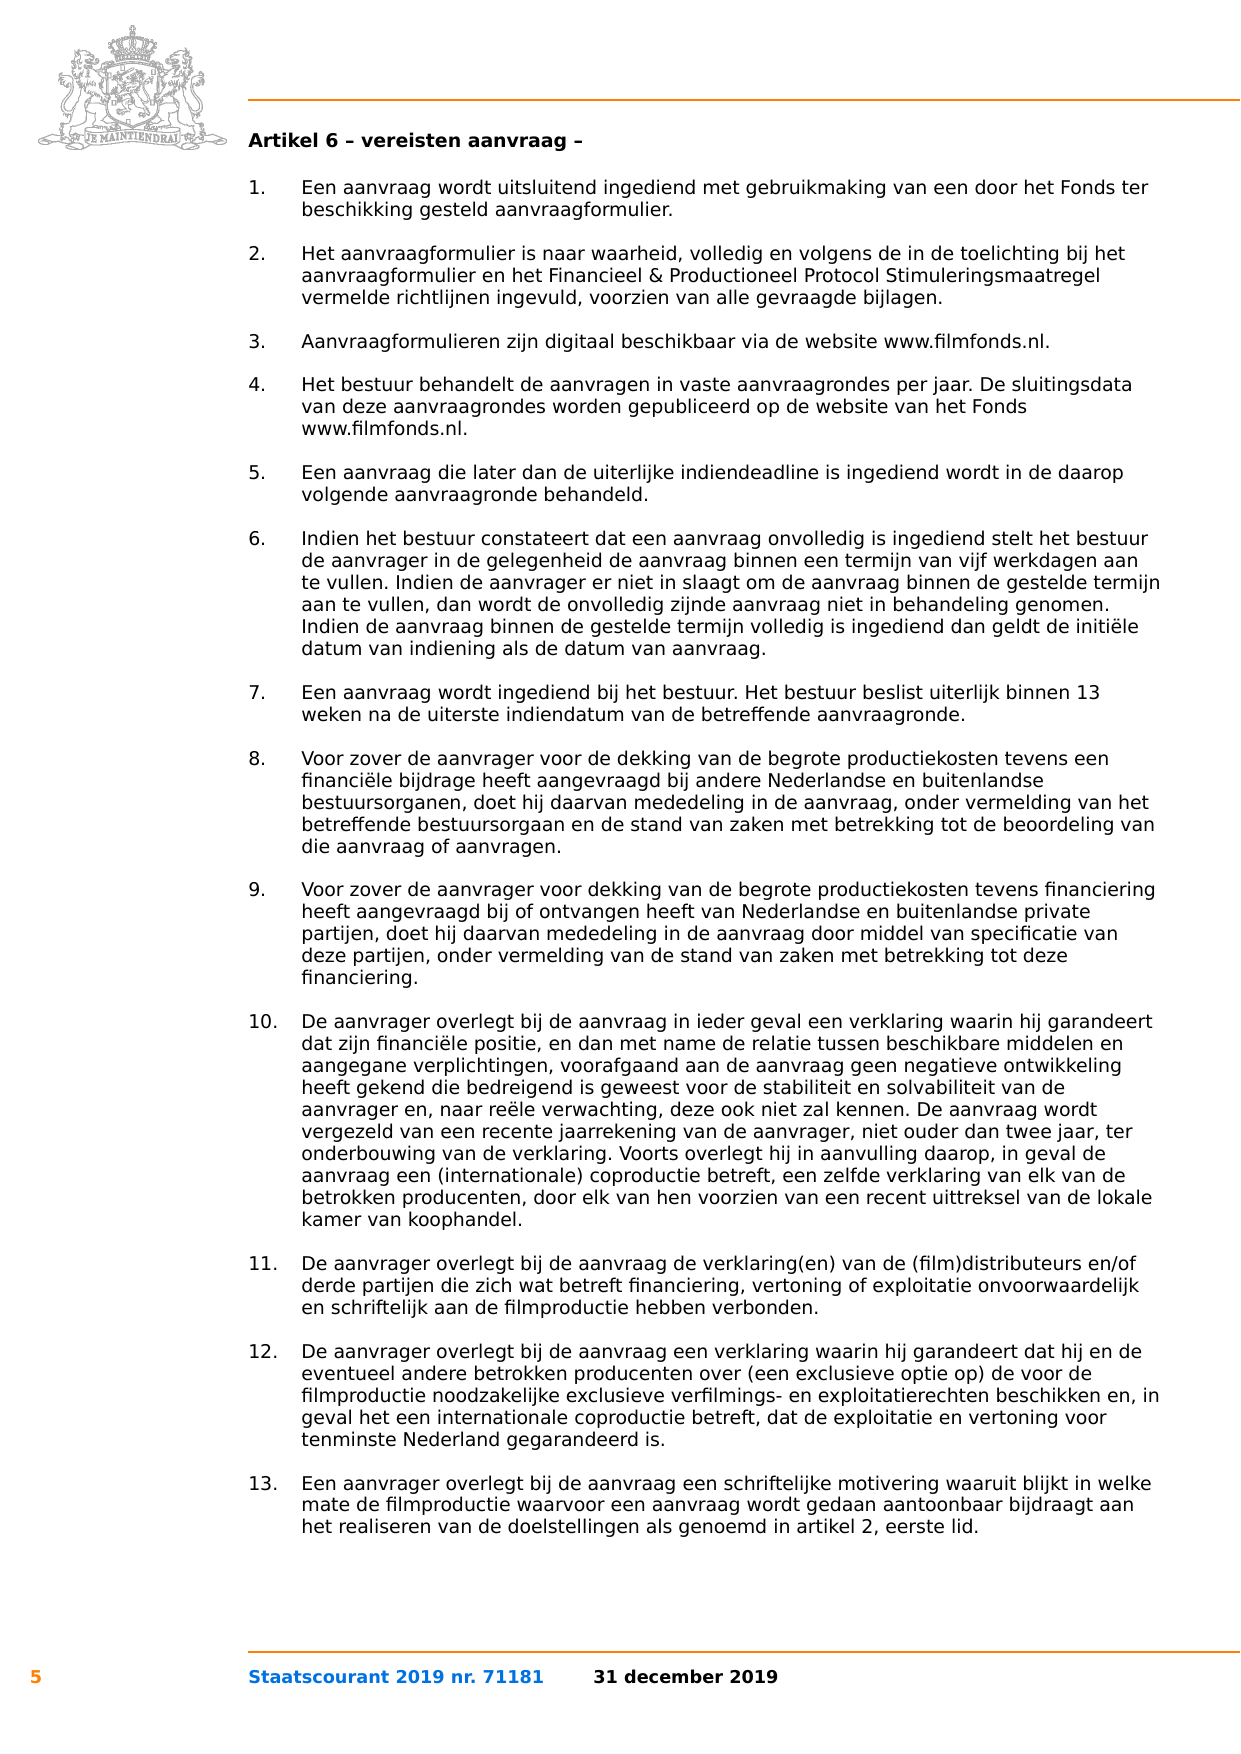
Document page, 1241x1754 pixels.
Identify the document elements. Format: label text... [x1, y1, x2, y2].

text 3. Aanvraagformulieren zijn digitaal beschikbaar via de website www.filmfonds.nl. [248, 331, 1163, 352]
text 2. Het aanvraagformulier is naar waarheid, volledig en volgens de in de toelichting bij het aanvraagformulier en het Financieel & Productioneel Protocol Stimuleringsmaatregel vermelde richtlijnen ingevuld, voorzien van alle gevraagde bijlagen. [248, 243, 1163, 309]
text 4. Het bestuur behandelt de aanvragen in vaste aanvraagrondes per jaar. De sluitingsdata van deze aanvraagrondes worden gepubliceerd op de website van het Fonds www.filmfonds.nl. [248, 374, 1163, 440]
picture [38, 25, 227, 150]
text 7. Een aanvraag wordt ingediend bij het bestuur. Het bestuur beslist uiterlijk binnen 13 weken na de uiterste indiendatum van de betreffende aanvraagronde. [248, 682, 1163, 726]
text 5. Een aanvraag die later dan de uiterlijke indiendeadline is ingediend wordt in de daarop volgende aanvraagronde behandeld. [248, 462, 1163, 506]
text 9. Voor zover de aanvrager voor dekking van de begrote productiekosten tevens financiering heeft aangevraagd bij of ontvangen heeft van Nederlandse en buitenlandse private partijen, doet hij daarvan mededeling in de aanvraag door middel van specificatie van deze partijen, onder vermelding van de stand van zaken met betrekking tot deze financiering. [248, 879, 1163, 989]
text 12. De aanvrager overlegt bij de aanvraag een verklaring waarin hij garandeert dat hij en de eventueel andere betrokken producenten over (een exclusieve optie op) de voor de filmproductie noodzakelijke exclusieve verfilmings- en exploitatierechten beschikken en, in geval het een internationale coproductie betreft, dat de exploitatie en vertoning voor tenminste Nederland gegarandeerd is. [248, 1341, 1163, 1451]
text 13. Een aanvrager overlegt bij de aanvraag een schriftelijke motivering waaruit blijkt in welke mate de filmproductie waarvoor een aanvraag wordt gedaan aantoonbaar bijdraagt aan het realiseren van de doelstellingen als genoemd in artikel 2, eerste lid. [248, 1472, 1163, 1538]
subtitle Artikel 6 – vereisten aanvraag – [248, 130, 1163, 152]
text 1. Een aanvraag wordt uitsluitend ingediend met gebruikmaking van een door het Fonds ter beschikking gesteld aanvraagformulier. [248, 177, 1163, 221]
text 11. De aanvrager overlegt bij de aanvraag de verklaring(en) van de (film)distributeurs en/of derde partijen die zich wat betreft financiering, vertoning of exploitatie onvoorwaardelijk en schriftelijk aan de filmproductie hebben verbonden. [248, 1253, 1163, 1319]
text 8. Voor zover de aanvrager voor de dekking van de begrote productiekosten tevens een financiële bijdrage heeft aangevraagd bij andere Nederlandse en buitenlandse bestuursorganen, doet hij daarvan mededeling in de aanvraag, onder vermelding van het betreffende bestuursorgaan en de stand van zaken met betrekking tot de beoordeling van die aanvraag of aanvragen. [248, 748, 1163, 857]
text 6. Indien het bestuur constateert dat een aanvraag onvolledig is ingediend stelt het bestuur de aanvrager in de gelegenheid de aanvraag binnen een termijn van vijf werkdagen aan te vullen. Indien de aanvrager er niet in slaagt om de aanvraag binnen de gestelde termijn aan te vullen, dan wordt de onvolledig zijnde aanvraag niet in behandeling genomen. Indien de aanvraag binnen de gestelde termijn volledig is ingediend dan geldt de initiële datum van indiening als de datum van aanvraag. [248, 528, 1163, 660]
text 10. De aanvrager overlegt bij de aanvraag in ieder geval een verklaring waarin hij garandeert dat zijn financiële positie, en dan met name de relatie tussen beschikbare middelen en aangegane verplichtingen, voorafgaand aan de aanvraag geen negatieve ontwikkeling heeft gekend die bedreigend is geweest voor de stabiliteit en solvabiliteit van de aanvrager en, naar reële verwachting, deze ook niet zal kennen. De aanvraag wordt vergezeld van een recente jaarrekening van de aanvrager, niet ouder dan twee jaar, ter onderbouwing van de verklaring. Voorts overlegt hij in aanvulling daarop, in geval de aanvraag een (internationale) coproductie betreft, een zelfde verklaring van elk van de betrokken producenten, door elk van hen voorzien van een recent uittreksel van de lokale kamer van koophandel. [248, 1011, 1163, 1231]
